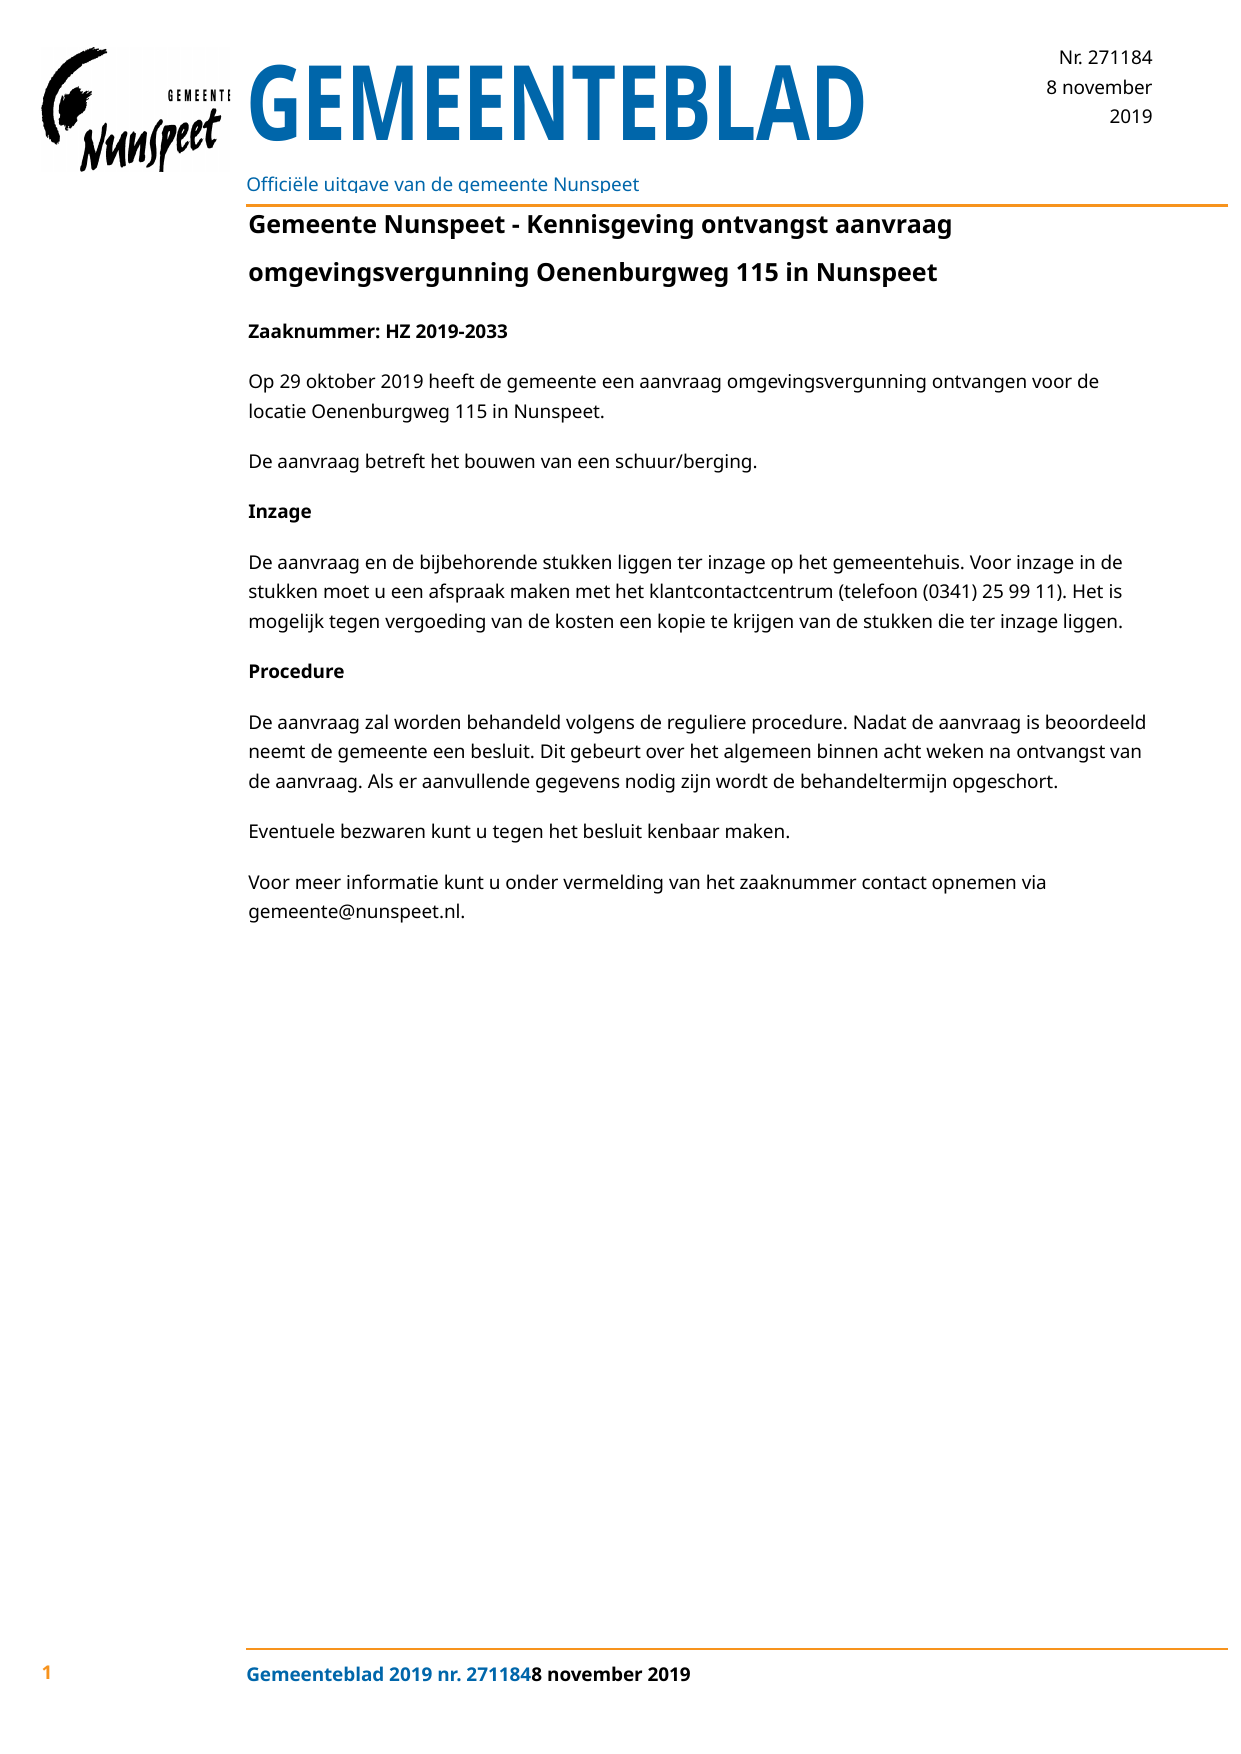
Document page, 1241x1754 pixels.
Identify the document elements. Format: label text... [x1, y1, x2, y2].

text Eventuele bezwaren kunt u tegen het besluit kenbaar maken. [248, 819, 1152, 844]
text Gemeente Nunspeet - Kennisgeving ontvangst aanvraag omgevingsvergunning Oenenburgweg 115 in Nunspeet [248, 207, 1152, 288]
text Op 29 oktober 2019 heeft de gemeente een aanvraag omgevingsvergunning ontvangen voor de locatie Oenenburgweg 115 in Nunspeet. [248, 368, 1152, 424]
text Voor meer informatie kunt u onder vermelding van het zaaknummer contact opnemen via gemeente@nunspeet.nl. [248, 869, 1152, 924]
picture [41, 47, 231, 172]
text Inzage [248, 499, 1152, 524]
text De aanvraag betreft het bouwen van een schuur/berging. [248, 448, 1152, 474]
text De aanvraag zal worden behandeld volgens de reguliere procedure. Nadat de aanvraag is beoordeeld neemt de gemeente een besluit. Dit gebeurt over het algemeen binnen acht weken na ontvangst van de aanvraag. Als er aanvullende gegevens nodig zijn wordt de behandeltermijn opgeschort. [248, 709, 1152, 794]
text De aanvraag en de bijbehorende stukken liggen ter inzage op het gemeentehuis. Voor inzage in de stukken moet u een afspraak maken met het klantcontactcentrum (telefoon (0341) 25 99 11). Het is mogelijk tegen vergoeding van de kosten een kopie te krijgen van de stukken die ter inzage liggen. [248, 549, 1152, 634]
text Zaaknummer: HZ 2019-2033 [248, 318, 1152, 344]
text Procedure [248, 659, 1152, 684]
